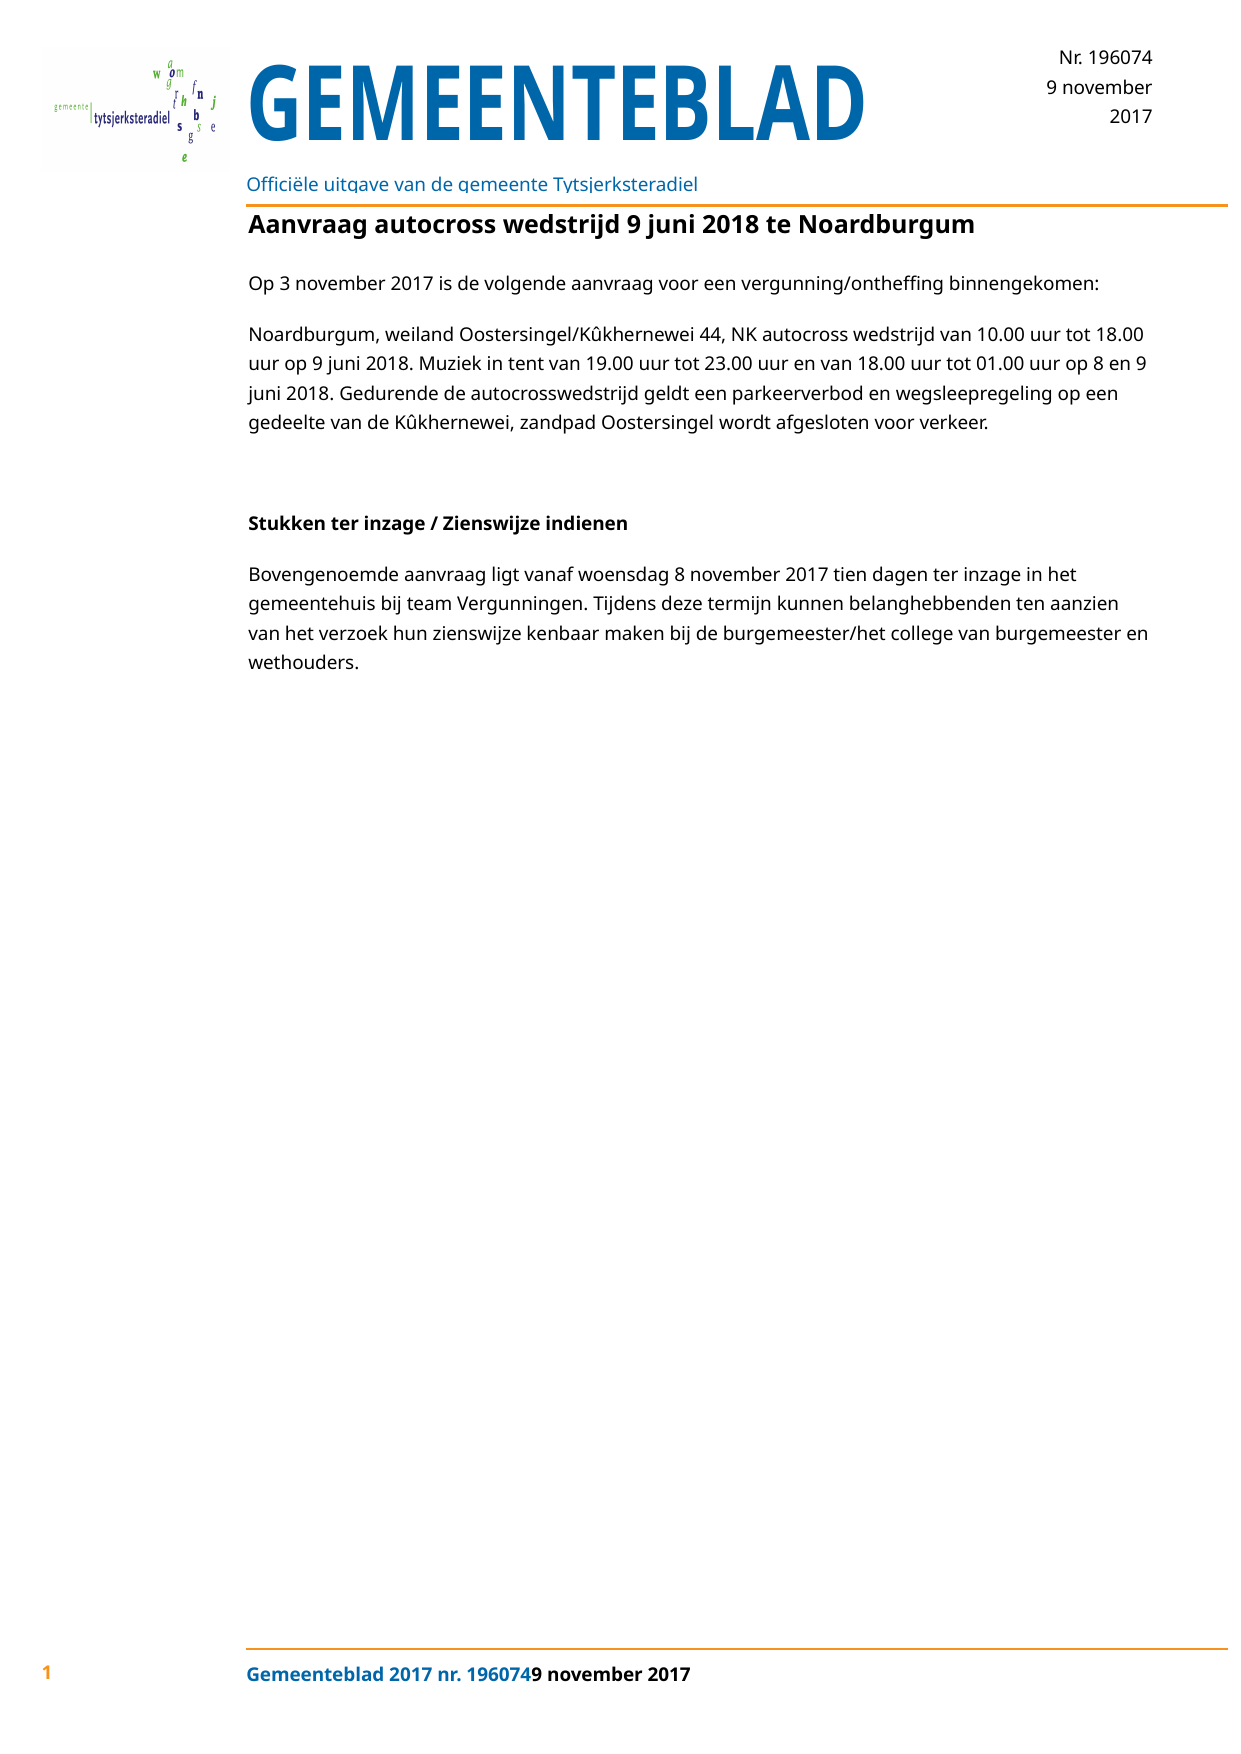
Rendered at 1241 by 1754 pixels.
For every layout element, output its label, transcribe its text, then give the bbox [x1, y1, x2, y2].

text Noardburgum, weiland Oostersingel/Kûkhernewei 44, NK autocross wedstrijd van 10.00 uur tot 18.00 uur op 9 juni 2018. Muziek in tent van 19.00 uur tot 23.00 uur en van 18.00 uur tot 01.00 uur op 8 en 9 juni 2018. Gedurende de autocrosswedstrijd geldt een parkeerverbod en wegsleepregeling op een gedeelte van de Kûkhernewei, zandpad Oostersingel wordt afgesloten voor verkeer. [248, 321, 1152, 435]
text Op 3 november 2017 is de volgende aanvraag voor een vergunning/ontheffing binnengekomen: [248, 270, 1152, 296]
text Bovengenoemde aanvraag ligt vanaf woensdag 8 november 2017 tien dagen ter inzage in het gemeentehuis bij team Vergunningen. Tijdens deze termijn kunnen belanghebbenden ten aanzien van het verzoek hun zienswijze kenbaar maken bij de burge­meester/het college van burgemeester en wethouders. [248, 561, 1152, 675]
picture [41, 47, 231, 172]
text Aanvraag autocross wedstrijd 9 juni 2018 te Noardburgum [248, 207, 1152, 241]
text Stukken ter inzage / Zienswijze indienen [248, 510, 1152, 536]
